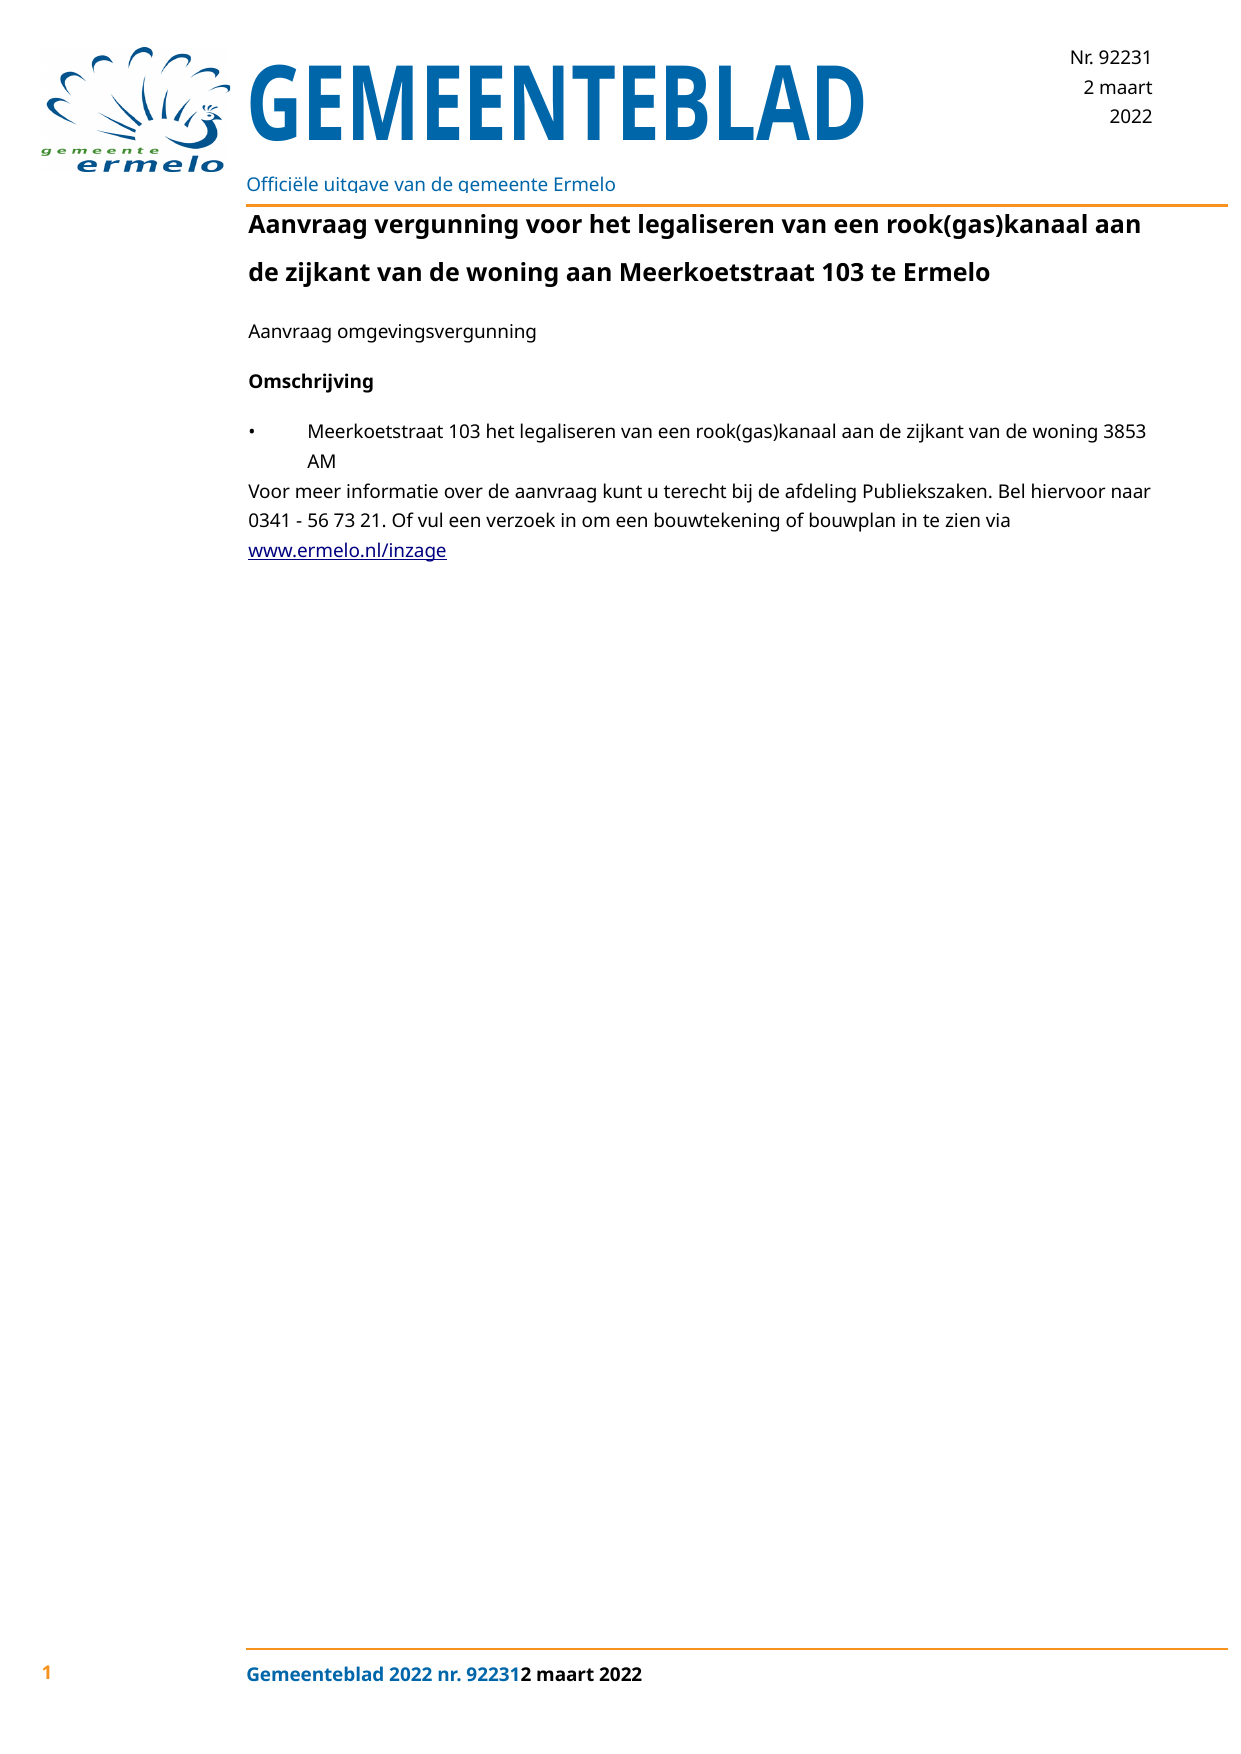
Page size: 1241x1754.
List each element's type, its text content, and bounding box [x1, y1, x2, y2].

text Aanvraag omgevingsvergunning [248, 318, 1152, 344]
list Meerkoetstraat 103 het legaliseren van een rook(gas)kanaal aan de zijkant van de woning 3853 AM [248, 419, 1152, 474]
text Voor meer informatie over de aanvraag kunt u terecht bij de afdeling Publiekszaken. Bel hiervoor naar 0341 - 56 73 21. Of vul een verzoek in om een bouwtekening of bouwplan in te zien via www.ermelo.nl/inzage [248, 478, 1152, 563]
picture [41, 47, 231, 172]
text Aanvraag vergunning voor het legaliseren van een rook(gas)kanaal aan de zijkant van de woning aan Meerkoetstraat 103 te Ermelo [248, 207, 1152, 288]
text Omschrijving [248, 368, 1152, 394]
